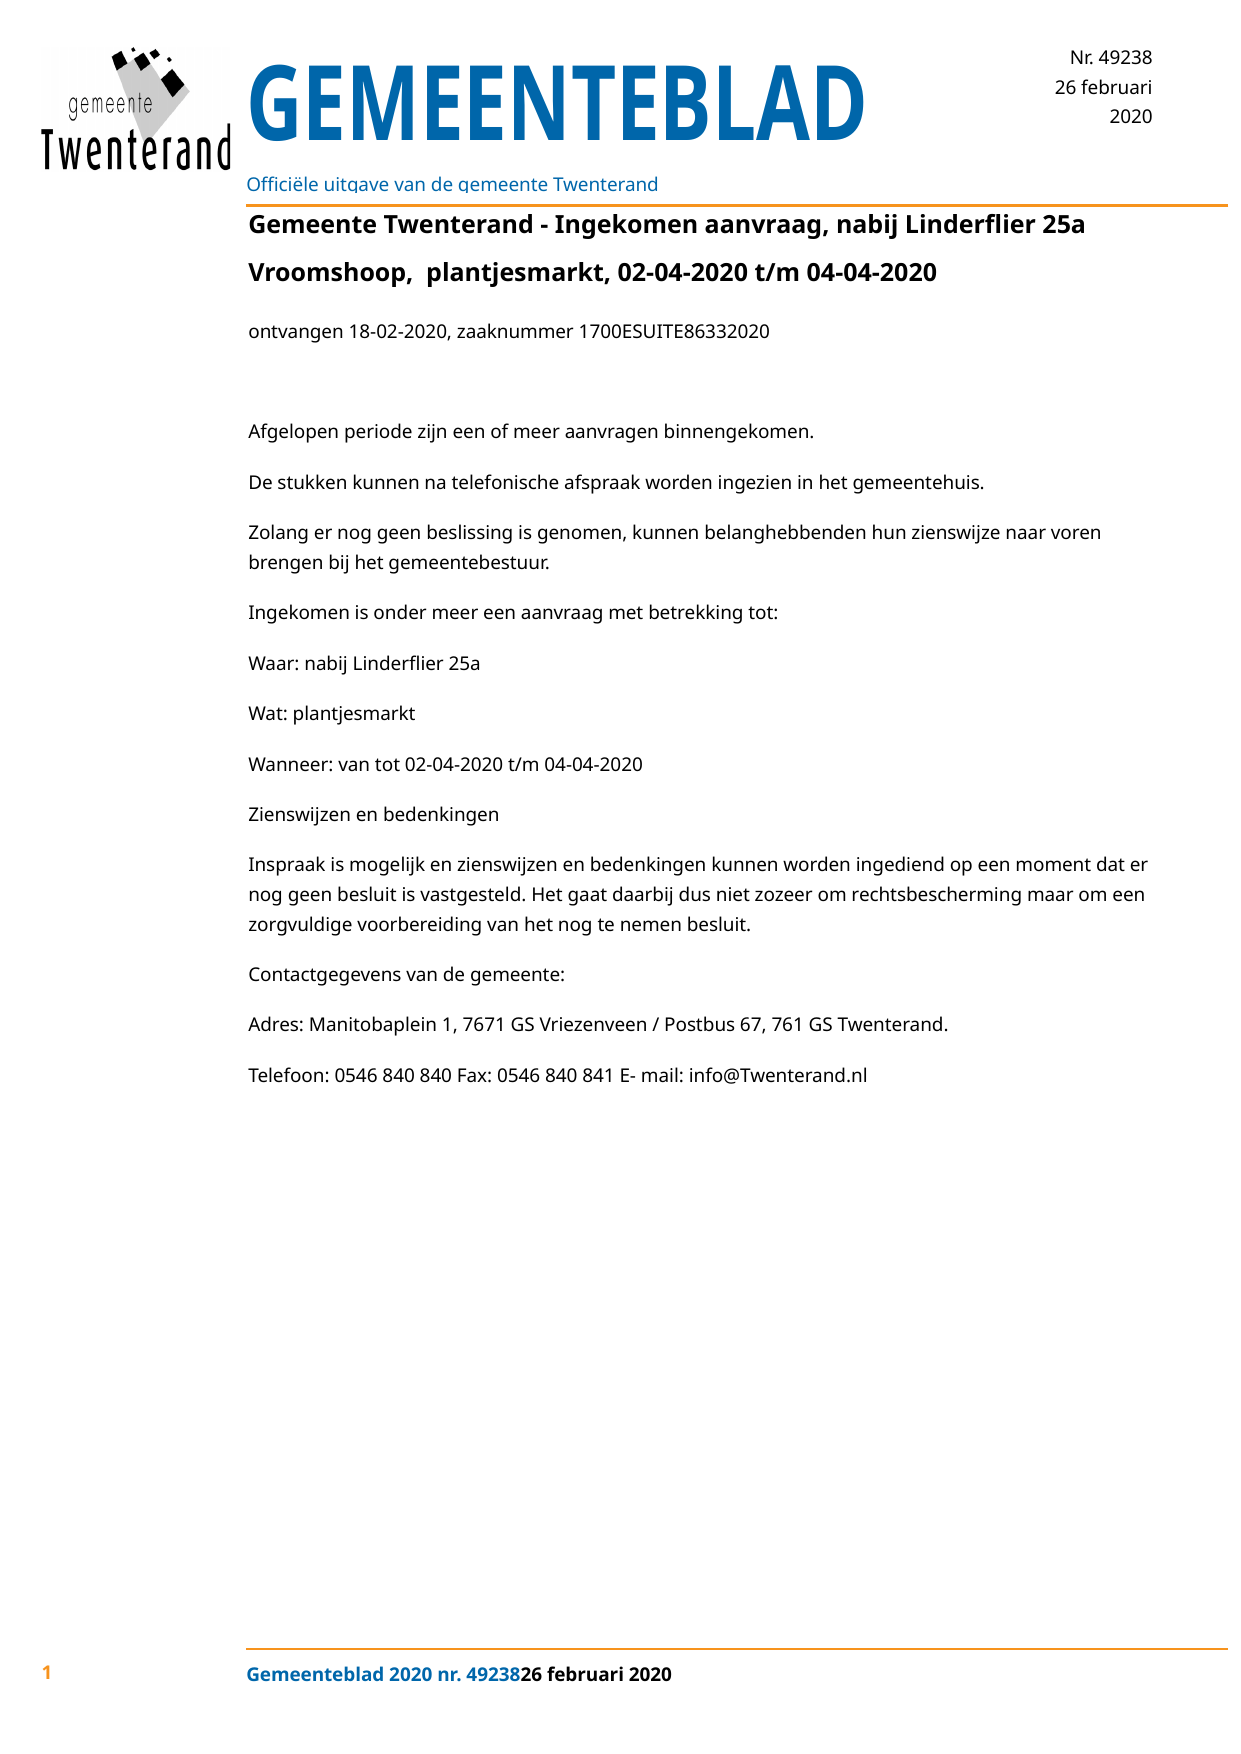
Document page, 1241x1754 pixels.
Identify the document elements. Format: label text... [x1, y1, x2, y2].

text Gemeente Twenterand - Ingekomen aanvraag, nabij Linderflier 25a Vroomshoop, plantjesmarkt, 02-04-2020 t/m 04-04-2020 [248, 207, 1152, 288]
text Adres: Manitobaplein 1, 7671 GS Vriezenveen / Postbus 67, 761 GS Twenterand. [248, 1012, 1152, 1037]
text Zienswijzen en bedenkingen [248, 801, 1152, 827]
text Afgelopen periode zijn een of meer aanvragen binnengekomen. [248, 419, 1152, 444]
text Wat: plantjesmarkt [248, 700, 1152, 726]
text Inspraak is mogelijk en zienswijzen en bedenkingen kunnen worden ingediend op een moment dat er nog geen besluit is vastgesteld. Het gaat daarbij dus niet zozeer om rechtsbescherming maar om een zorgvuldige voorbereiding van het nog te nemen besluit. [248, 852, 1152, 937]
text Ingekomen is onder meer een aanvraag met betrekking tot: [248, 599, 1152, 625]
text Telefoon: 0546 840 840 Fax: 0546 840 841 E- mail: info@Twenterand.nl [248, 1062, 1152, 1088]
text ontvangen 18-02-2020, zaaknummer 1700ESUITE86332020 [248, 318, 1152, 344]
text Waar: nabij Linderflier 25a [248, 650, 1152, 676]
text De stukken kunnen na telefonische afspraak worden ingezien in het gemeentehuis. [248, 469, 1152, 495]
picture [41, 47, 231, 172]
text Zolang er nog geen beslissing is genomen, kunnen belanghebbenden hun zienswijze naar voren brengen bij het gemeentebestuur. [248, 519, 1152, 575]
text Wanneer: van tot 02-04-2020 t/m 04-04-2020 [248, 751, 1152, 777]
text Contactgegevens van de gemeente: [248, 961, 1152, 987]
